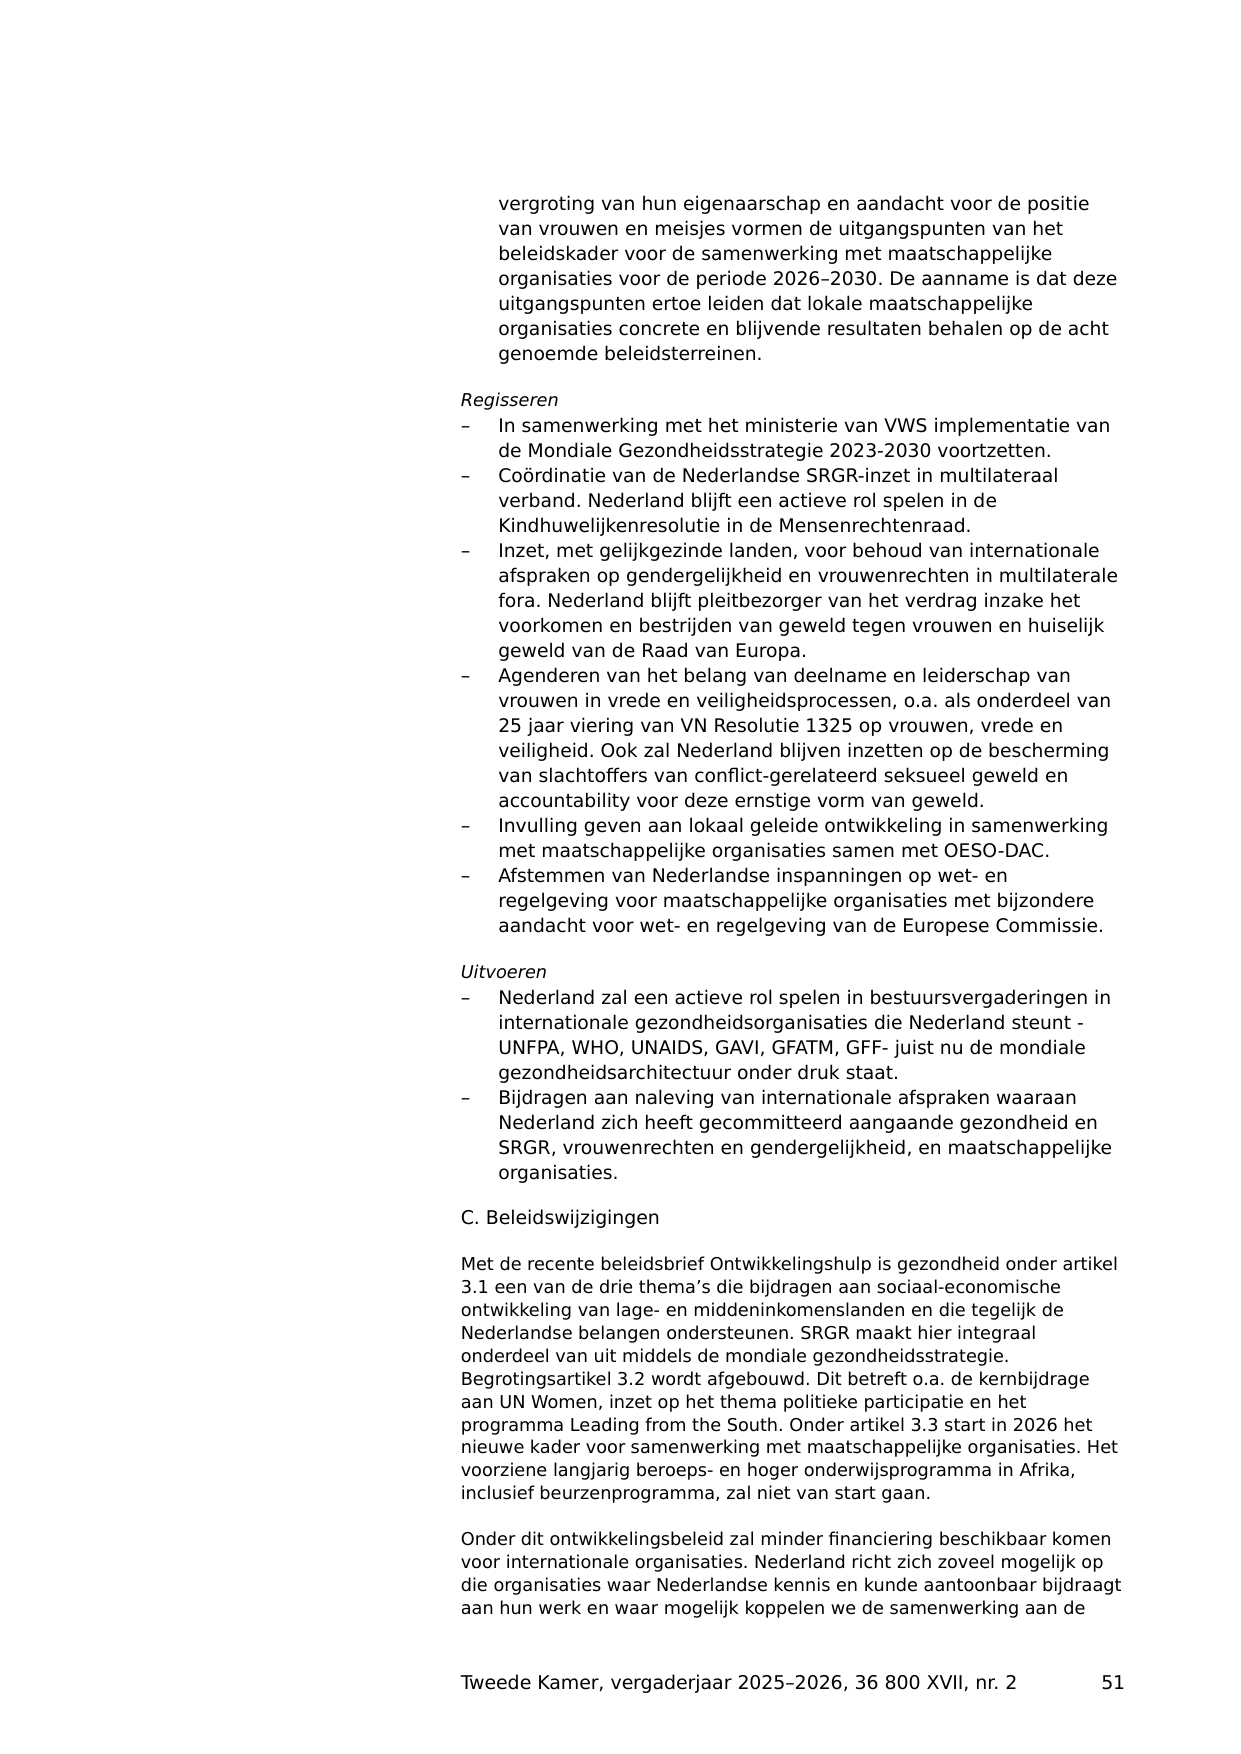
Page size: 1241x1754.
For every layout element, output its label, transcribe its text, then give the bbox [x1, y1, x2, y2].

list Inzet, met gelijkgezinde landen, voor behoud van internationale afspraken op gendergelijkheid en vrouwenrechten in multilaterale fora. Nederland blijft pleitbezorger van het verdrag inzake het voorkomen en bestrijden van geweld tegen vrouwen en huiselijk geweld van de Raad van Europa. [461, 538, 1125, 663]
title C. Beleidswijzigingen [461, 1207, 1125, 1229]
text Met de recente beleidsbrief Ontwikkelingshulp is gezondheid onder artikel 3.1 een van de drie thema’s die bijdragen aan sociaal-economische ontwikkeling van lage- en middeninkomenslanden en die tegelijk de Nederlandse belangen ondersteunen. SRGR maakt hier integraal onderdeel van uit middels de mondiale gezondheidsstrategie. Begrotingsartikel 3.2 wordt afgebouwd. Dit betreft o.a. de kernbijdrage aan UN Women, inzet op het thema politieke participatie en het programma Leading from the South. Onder artikel 3.3 start in 2026 het nieuwe kader voor samenwerking met maatschappelijke organisaties. Het voorziene langjarig beroeps- en hoger onderwijsprogramma in Afrika, inclusief beurzenprogramma, zal niet van start gaan. [461, 1252, 1125, 1504]
list Invulling geven aan lokaal geleide ontwikkeling in samenwerking met maatschappelijke organisaties samen met OESO-DAC. [461, 813, 1125, 863]
text Onder dit ontwikkelingsbeleid zal minder financiering beschikbaar komen voor internationale organisaties. Nederland richt zich zoveel mogelijk op die organisaties waar Nederlandse kennis en kunde aantoonbaar bijdraagt aan hun werk en waar mogelijk koppelen we de samenwerking aan de [461, 1527, 1125, 1619]
text Uitvoeren [461, 960, 1125, 983]
list vergroting van hun eigenaarschap en aandacht voor de positie van vrouwen en meisjes vormen de uitgangspunten van het beleidskader voor de samenwerking met maatschappelijke organisaties voor de periode 2026–2030. De aanname is dat deze uitgangspunten ertoe leiden dat lokale maatschappelijke organisaties concrete en blijvende resultaten behalen op de acht genoemde beleidsterreinen. [461, 191, 1125, 366]
list Agenderen van het belang van deelname en leiderschap van vrouwen in vrede en veiligheidsprocessen, o.a. als onderdeel van 25 jaar viering van VN Resolutie 1325 op vrouwen, vrede en veiligheid. Ook zal Nederland blijven inzetten op de bescherming van slachtoffers van conflict-gerelateerd seksueel geweld en accountability voor deze ernstige vorm van geweld. [461, 663, 1125, 813]
list Afstemmen van Nederlandse inspanningen op wet- en regelgeving voor maatschappelijke organisaties met bijzondere aandacht voor wet- en regelgeving van de Europese Commissie. [461, 863, 1125, 938]
list In samenwerking met het ministerie van VWS implementatie van de Mondiale Gezondheidsstrategie 2023-2030 voortzetten. [461, 413, 1125, 463]
text Regisseren [461, 388, 1125, 411]
list Nederland zal een actieve rol spelen in bestuursvergaderingen in internationale gezondheidsorganisaties die Nederland steunt -UNFPA, WHO, UNAIDS, GAVI, GFATM, GFF- juist nu de mondiale gezondheidsarchitectuur onder druk staat. [461, 985, 1125, 1085]
list Coördinatie van de Nederlandse SRGR-inzet in multilateraal verband. Nederland blijft een actieve rol spelen in de Kindhuwelijkenresolutie in de Mensenrechtenraad. [461, 463, 1125, 538]
list Bijdragen aan naleving van internationale afspraken waaraan Nederland zich heeft gecommitteerd aangaande gezondheid en SRGR, vrouwenrechten en gendergelijkheid, en maatschappelijke organisaties. [461, 1085, 1125, 1185]
